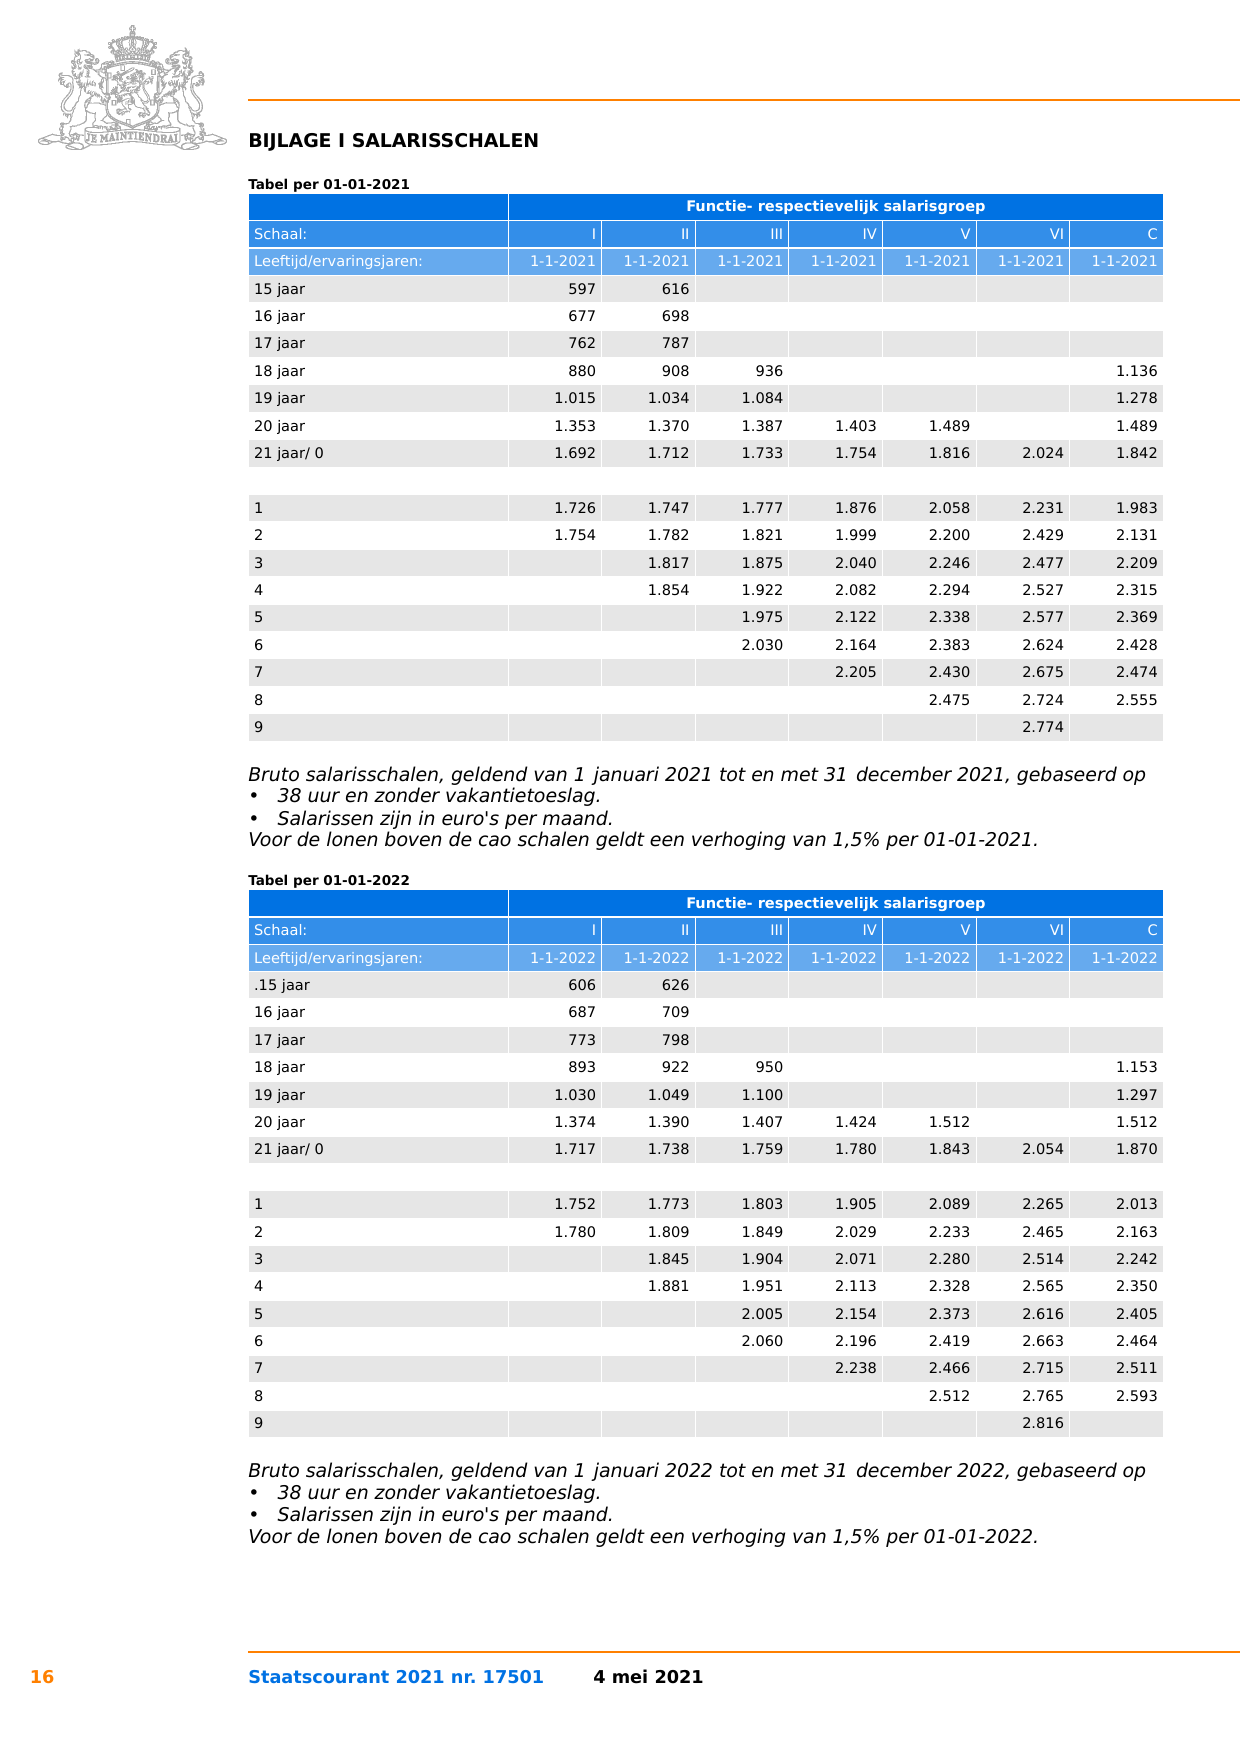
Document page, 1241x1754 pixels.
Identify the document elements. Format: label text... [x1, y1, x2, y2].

table_cell 1-1-2022 [696, 945, 788, 971]
table_cell 2.593 [1070, 1383, 1163, 1409]
table_header Tabel per 01-01-2021 [248, 177, 1163, 193]
table_cell 1.278 [1070, 385, 1163, 412]
table_cell [509, 468, 601, 494]
table_cell [249, 890, 508, 916]
table_cell [602, 714, 695, 741]
table_cell 1-1-2022 [883, 945, 976, 971]
table_cell 2.200 [883, 523, 976, 549]
table_cell 21 jaar/ 0 [249, 440, 508, 467]
table_cell 1.726 [509, 495, 601, 521]
table_cell [883, 276, 976, 302]
table_cell 20 jaar [249, 1109, 508, 1136]
table_cell 1.407 [696, 1109, 788, 1136]
table_cell 1-1-2021 [696, 249, 788, 275]
table_cell [789, 276, 882, 302]
table_cell 2.565 [977, 1274, 1069, 1300]
table_cell 2.005 [696, 1301, 788, 1327]
table_cell 3 [249, 1246, 508, 1272]
table_cell [602, 605, 695, 631]
table_cell 1.875 [696, 550, 788, 576]
table_cell 2.082 [789, 577, 882, 603]
table_cell [977, 1000, 1069, 1026]
table_cell [602, 1383, 695, 1409]
table_cell 2.209 [1070, 550, 1163, 576]
table_cell 2.233 [883, 1219, 976, 1245]
table_cell 908 [602, 358, 695, 384]
table_cell 2.466 [883, 1356, 976, 1382]
table_cell [602, 1164, 695, 1190]
table_cell 2.060 [696, 1328, 788, 1355]
table_cell [977, 385, 1069, 412]
table_cell [883, 972, 976, 998]
table_cell 2.616 [977, 1301, 1069, 1327]
table_cell 880 [509, 358, 601, 384]
table_cell 1.030 [509, 1082, 601, 1108]
table_cell 1 [249, 495, 508, 521]
table_cell 2.555 [1070, 687, 1163, 713]
table_cell 1.922 [696, 577, 788, 603]
table_cell 9 [249, 1411, 508, 1437]
table_cell 8 [249, 687, 508, 713]
table_cell 2.373 [883, 1301, 976, 1327]
table_cell [696, 276, 788, 302]
table_cell [1070, 1027, 1163, 1053]
table_cell [509, 1411, 601, 1437]
table_cell 1-1-2022 [1070, 945, 1163, 971]
table_cell 1-1-2021 [1070, 249, 1163, 275]
table_cell [977, 331, 1069, 357]
table_cell [883, 1164, 976, 1190]
table_cell [696, 1383, 788, 1409]
table_cell 1.759 [696, 1137, 788, 1163]
table_cell [1070, 714, 1163, 741]
table_cell 6 [249, 632, 508, 658]
table_cell [1070, 1164, 1163, 1190]
table_cell 1.999 [789, 523, 882, 549]
table_cell 2.265 [977, 1191, 1069, 1218]
table_cell 1.034 [602, 385, 695, 412]
table_cell [696, 1356, 788, 1382]
table_cell 1.951 [696, 1274, 788, 1300]
table_cell [789, 714, 882, 741]
table_cell 1.512 [1070, 1109, 1163, 1136]
table_cell 2.280 [883, 1246, 976, 1272]
table_cell [696, 1164, 788, 1190]
table_cell 1-1-2021 [509, 249, 601, 275]
table_cell 2.029 [789, 1219, 882, 1245]
table_cell 6 [249, 1328, 508, 1355]
table_cell 2.164 [789, 632, 882, 658]
table_cell [883, 714, 976, 741]
text Bruto salarisschalen, geldend van 1 januari 2021 tot en met 31 december 2021, gebaseerd op [248, 763, 1163, 785]
table_cell [509, 1164, 601, 1190]
table_cell I [509, 221, 601, 247]
table_cell 2.030 [696, 632, 788, 658]
table_cell 1.153 [1070, 1054, 1163, 1081]
table_cell 1.692 [509, 440, 601, 467]
table_cell 2.475 [883, 687, 976, 713]
table_header Tabel per 01-01-2022 [248, 873, 1163, 889]
table_cell [602, 1411, 695, 1437]
table_cell [1070, 1411, 1163, 1437]
table_cell 2.071 [789, 1246, 882, 1272]
table_cell 2.816 [977, 1411, 1069, 1437]
table_cell [602, 468, 695, 494]
table_cell [509, 577, 601, 603]
table_cell 1.905 [789, 1191, 882, 1218]
table_cell 16 jaar [249, 1000, 508, 1026]
table_cell 2.419 [883, 1328, 976, 1355]
table_cell 2.205 [789, 659, 882, 686]
table_cell [602, 659, 695, 686]
table_cell 1-1-2021 [789, 249, 882, 275]
table_cell 2.154 [789, 1301, 882, 1327]
table_cell 2.131 [1070, 523, 1163, 549]
table_cell II [602, 221, 695, 247]
table_cell 1-1-2022 [789, 945, 882, 971]
table_cell [883, 1054, 976, 1081]
table_cell 1.374 [509, 1109, 601, 1136]
table_cell 1.881 [602, 1274, 695, 1300]
table_cell [883, 358, 976, 384]
table_cell [883, 303, 976, 329]
table_cell 2.196 [789, 1328, 882, 1355]
table_cell [509, 1246, 601, 1272]
table_cell [249, 1164, 508, 1190]
table_cell [696, 303, 788, 329]
table_cell [883, 1000, 976, 1026]
table_cell 1.752 [509, 1191, 601, 1218]
table_cell 1.843 [883, 1137, 976, 1163]
table_cell 2.511 [1070, 1356, 1163, 1382]
table_cell 1.780 [509, 1219, 601, 1245]
table_cell 21 jaar/ 0 [249, 1137, 508, 1163]
table_cell [1070, 972, 1163, 998]
table_cell 798 [602, 1027, 695, 1053]
table_cell 2.122 [789, 605, 882, 631]
table_cell 9 [249, 714, 508, 741]
table_cell 5 [249, 1301, 508, 1327]
table_cell 2.338 [883, 605, 976, 631]
table_cell [977, 413, 1069, 439]
table_cell [1070, 331, 1163, 357]
table_cell 1-1-2022 [602, 945, 695, 971]
table_cell 2.013 [1070, 1191, 1163, 1218]
table_cell [509, 605, 601, 631]
table_cell [977, 1164, 1069, 1190]
table_cell 15 jaar [249, 276, 508, 302]
table_cell 922 [602, 1054, 695, 1081]
table_cell 2.242 [1070, 1246, 1163, 1272]
table_cell 4 [249, 577, 508, 603]
table_cell [789, 385, 882, 412]
table_cell 597 [509, 276, 601, 302]
table_cell 1.816 [883, 440, 976, 467]
table_cell 1-1-2022 [977, 945, 1069, 971]
table_cell 2 [249, 1219, 508, 1245]
text Bruto salarisschalen, geldend van 1 januari 2022 tot en met 31 december 2022, gebaseerd op [248, 1460, 1163, 1482]
table_cell [883, 1411, 976, 1437]
table_cell [977, 1109, 1069, 1136]
table_cell 687 [509, 1000, 601, 1026]
table_cell 1 [249, 1191, 508, 1218]
table_cell [977, 303, 1069, 329]
table_cell [977, 1054, 1069, 1081]
table_cell [977, 276, 1069, 302]
table_cell 1.403 [789, 413, 882, 439]
table_cell 1.489 [1070, 413, 1163, 439]
table_cell [509, 1274, 601, 1300]
table_cell [696, 687, 788, 713]
table_cell .15 jaar [249, 972, 508, 998]
table_cell [696, 1027, 788, 1053]
table_cell II [602, 918, 695, 944]
table_cell 1.717 [509, 1137, 601, 1163]
table_cell 2.477 [977, 550, 1069, 576]
table_cell [696, 468, 788, 494]
table_cell 2.350 [1070, 1274, 1163, 1300]
table_cell 1.747 [602, 495, 695, 521]
table_cell 1.782 [602, 523, 695, 549]
table_cell 2.089 [883, 1191, 976, 1218]
table_cell [696, 714, 788, 741]
table_cell 1-1-2021 [977, 249, 1069, 275]
table_cell Functie- respectievelijk salarisgroep [509, 890, 1163, 916]
table_cell [883, 1027, 976, 1053]
table_cell 1.854 [602, 577, 695, 603]
table_cell 17 jaar [249, 1027, 508, 1053]
table_cell 1.870 [1070, 1137, 1163, 1163]
table_cell [602, 687, 695, 713]
table_cell 1.733 [696, 440, 788, 467]
table_cell [789, 1000, 882, 1026]
table_cell 773 [509, 1027, 601, 1053]
table_cell 2.238 [789, 1356, 882, 1382]
text • Salarissen zijn in euro's per maand. [248, 807, 1163, 829]
table_cell V [883, 918, 976, 944]
table_cell [509, 1301, 601, 1327]
table_cell [602, 1356, 695, 1382]
table_cell 2.231 [977, 495, 1069, 521]
table_cell 5 [249, 605, 508, 631]
table_cell 2.024 [977, 440, 1069, 467]
table_cell 1.754 [789, 440, 882, 467]
table_cell [249, 194, 508, 220]
picture [38, 25, 227, 150]
table_cell 2.054 [977, 1137, 1069, 1163]
table_cell 19 jaar [249, 385, 508, 412]
table_cell 787 [602, 331, 695, 357]
table_cell [1070, 303, 1163, 329]
table_cell [1070, 1000, 1163, 1026]
table_cell 1.424 [789, 1109, 882, 1136]
table_cell 2.328 [883, 1274, 976, 1300]
table_cell 1.975 [696, 605, 788, 631]
table_cell C [1070, 221, 1163, 247]
table_cell 2.765 [977, 1383, 1069, 1409]
table_cell [509, 1328, 601, 1355]
table_cell IV [789, 221, 882, 247]
table_cell 2.715 [977, 1356, 1069, 1382]
table_cell 17 jaar [249, 331, 508, 357]
table_cell 1.297 [1070, 1082, 1163, 1108]
table_cell 7 [249, 1356, 508, 1382]
table_cell [509, 632, 601, 658]
table_cell [789, 687, 882, 713]
table_cell 2.474 [1070, 659, 1163, 686]
table_cell 1.738 [602, 1137, 695, 1163]
table_cell [509, 687, 601, 713]
text Voor de lonen boven de cao schalen geldt een verhoging van 1,5% per 01-01-2021. [248, 829, 1163, 851]
table_cell Leeftijd/ervaringsjaren: [249, 249, 508, 275]
table_cell [696, 1000, 788, 1026]
table_cell [602, 632, 695, 658]
table_cell 893 [509, 1054, 601, 1081]
table_cell 1.754 [509, 523, 601, 549]
table_cell 2.113 [789, 1274, 882, 1300]
text Voor de lonen boven de cao schalen geldt een verhoging van 1,5% per 01-01-2022. [248, 1526, 1163, 1548]
table_cell 1.773 [602, 1191, 695, 1218]
table_cell [789, 303, 882, 329]
table_cell 1.817 [602, 550, 695, 576]
table_cell 1.512 [883, 1109, 976, 1136]
table_cell 2.724 [977, 687, 1069, 713]
table_cell [789, 1082, 882, 1108]
table_cell [883, 331, 976, 357]
table_cell 2.040 [789, 550, 882, 576]
table_cell [789, 1164, 882, 1190]
table_cell 2.663 [977, 1328, 1069, 1355]
table_cell 3 [249, 550, 508, 576]
table_cell [977, 1082, 1069, 1108]
table_cell 2.163 [1070, 1219, 1163, 1245]
table_cell 7 [249, 659, 508, 686]
table_cell [602, 1301, 695, 1327]
table_cell [789, 331, 882, 357]
text • 38 uur en zonder vakantietoeslag. [248, 785, 1163, 807]
table_cell [977, 468, 1069, 494]
table_cell 677 [509, 303, 601, 329]
table_cell 1.353 [509, 413, 601, 439]
table_cell Schaal: [249, 918, 508, 944]
table_cell [789, 468, 882, 494]
table_cell 762 [509, 331, 601, 357]
table_cell Schaal: [249, 221, 508, 247]
table_cell [883, 468, 976, 494]
table_cell IV [789, 918, 882, 944]
table_cell Leeftijd/ervaringsjaren: [249, 945, 508, 971]
table_cell 2.774 [977, 714, 1069, 741]
table_cell 1.370 [602, 413, 695, 439]
table_cell [789, 1027, 882, 1053]
table_cell [883, 385, 976, 412]
table_cell 2.514 [977, 1246, 1069, 1272]
table_cell 2.429 [977, 523, 1069, 549]
table_cell 2.383 [883, 632, 976, 658]
table_cell III [696, 221, 788, 247]
table_cell 2.428 [1070, 632, 1163, 658]
table_cell 1.845 [602, 1246, 695, 1272]
table_cell I [509, 918, 601, 944]
table_cell VI [977, 221, 1069, 247]
table_cell [696, 331, 788, 357]
table_cell [1070, 276, 1163, 302]
table_cell 1.015 [509, 385, 601, 412]
table_cell 2.624 [977, 632, 1069, 658]
table_cell [509, 1383, 601, 1409]
table_cell 2.430 [883, 659, 976, 686]
table_cell 2.058 [883, 495, 976, 521]
table_cell 1.049 [602, 1082, 695, 1108]
table_cell 19 jaar [249, 1082, 508, 1108]
table_cell 950 [696, 1054, 788, 1081]
table_cell [509, 659, 601, 686]
table_cell 606 [509, 972, 601, 998]
table_cell [509, 550, 601, 576]
table_cell 2.315 [1070, 577, 1163, 603]
table_cell 1.712 [602, 440, 695, 467]
table_cell 1.084 [696, 385, 788, 412]
table_cell 2.294 [883, 577, 976, 603]
table_cell [789, 972, 882, 998]
table_cell 1.809 [602, 1219, 695, 1245]
text • 38 uur en zonder vakantietoeslag. [248, 1482, 1163, 1504]
table_cell [1070, 468, 1163, 494]
table_cell 1.904 [696, 1246, 788, 1272]
table_cell 1.876 [789, 495, 882, 521]
table_cell [789, 1054, 882, 1081]
table_cell C [1070, 918, 1163, 944]
table_cell 16 jaar [249, 303, 508, 329]
subtitle BIJLAGE I SALARISSCHALEN [248, 130, 1163, 152]
table_cell [789, 1383, 882, 1409]
table_cell 1.387 [696, 413, 788, 439]
table_cell 1.777 [696, 495, 788, 521]
table_cell [696, 659, 788, 686]
table_cell 698 [602, 303, 695, 329]
table_cell [509, 714, 601, 741]
table_cell 4 [249, 1274, 508, 1300]
table_cell 2.369 [1070, 605, 1163, 631]
table_cell 2.675 [977, 659, 1069, 686]
table_cell [977, 358, 1069, 384]
table_cell [789, 358, 882, 384]
table_cell [249, 468, 508, 494]
table_cell 2.577 [977, 605, 1069, 631]
table_cell 2.464 [1070, 1328, 1163, 1355]
table_cell 1.136 [1070, 358, 1163, 384]
table_cell 1-1-2021 [602, 249, 695, 275]
table_cell [696, 1411, 788, 1437]
table_cell 936 [696, 358, 788, 384]
table_cell 1-1-2021 [883, 249, 976, 275]
table_cell [977, 1027, 1069, 1053]
table_cell 2.405 [1070, 1301, 1163, 1327]
table_cell 1.390 [602, 1109, 695, 1136]
table_cell 616 [602, 276, 695, 302]
table_cell 1.489 [883, 413, 976, 439]
table_cell 18 jaar [249, 1054, 508, 1081]
text • Salarissen zijn in euro's per maand. [248, 1504, 1163, 1526]
table_cell III [696, 918, 788, 944]
table_cell 2.527 [977, 577, 1069, 603]
table_cell 709 [602, 1000, 695, 1026]
table_cell 1.803 [696, 1191, 788, 1218]
table_cell 1.100 [696, 1082, 788, 1108]
table_cell [977, 972, 1069, 998]
table_cell 20 jaar [249, 413, 508, 439]
table_cell 18 jaar [249, 358, 508, 384]
table_cell Functie- respectievelijk salarisgroep [509, 194, 1163, 220]
table_cell V [883, 221, 976, 247]
table_cell [602, 1328, 695, 1355]
table_cell [509, 1356, 601, 1382]
table_cell 2.465 [977, 1219, 1069, 1245]
table_cell 1.849 [696, 1219, 788, 1245]
table_cell 1.821 [696, 523, 788, 549]
table_cell 1-1-2022 [509, 945, 601, 971]
table_cell 1.780 [789, 1137, 882, 1163]
table_cell 2 [249, 523, 508, 549]
table_cell 1.983 [1070, 495, 1163, 521]
table_cell VI [977, 918, 1069, 944]
table_cell [696, 972, 788, 998]
table_cell [883, 1082, 976, 1108]
table_cell 2.246 [883, 550, 976, 576]
table_cell 8 [249, 1383, 508, 1409]
table_cell [789, 1411, 882, 1437]
table_cell 1.842 [1070, 440, 1163, 467]
table_cell 2.512 [883, 1383, 976, 1409]
table_cell 626 [602, 972, 695, 998]
